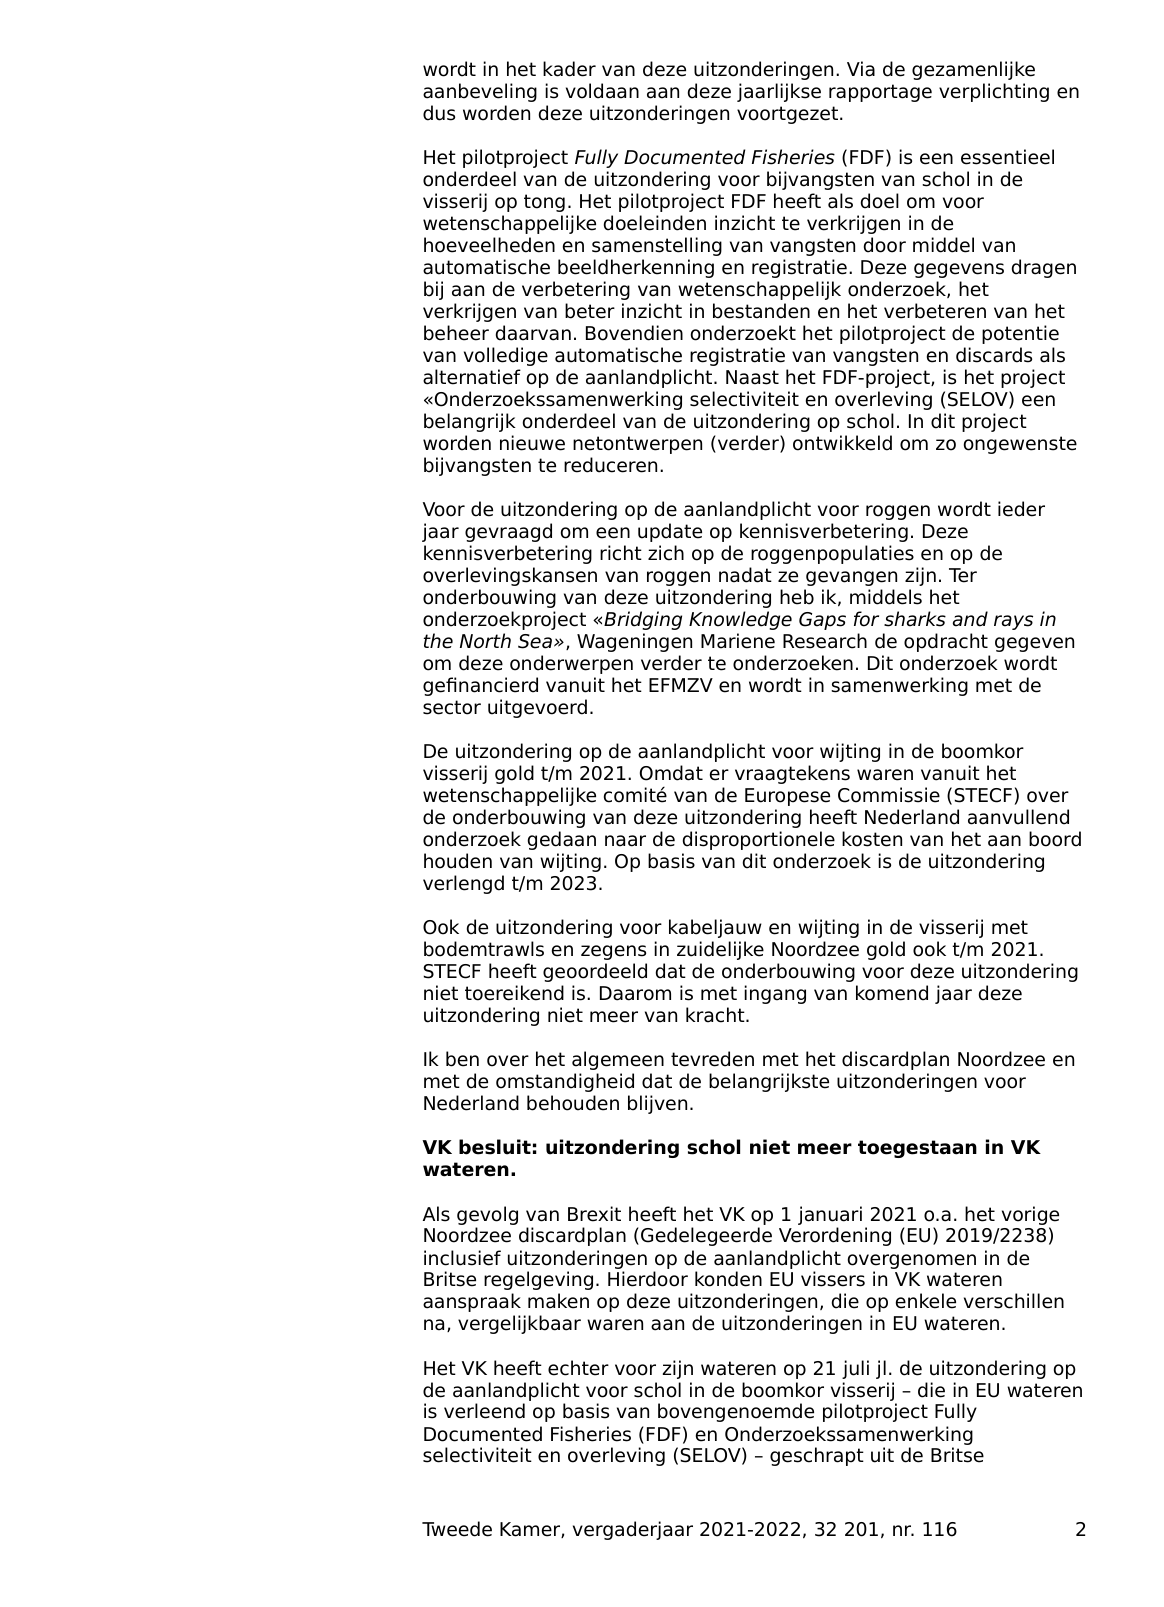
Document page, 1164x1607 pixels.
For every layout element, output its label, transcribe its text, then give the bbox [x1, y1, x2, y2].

subtitle VK besluit: uitzondering schol niet meer toegestaan in VK wateren. [422, 1137, 1087, 1181]
text Als gevolg van Brexit heeft het VK op 1 januari 2021 o.a. het vorige Noordzee discardplan (Gedelegeerde Verordening (EU) 2019/2238) inclusief uitzonderingen op de aanlandplicht overgenomen in de Britse regelgeving. Hierdoor konden EU vissers in VK wateren aanspraak maken op deze uitzonderingen, die op enkele verschillen na, vergelijkbaar waren aan de uitzonderingen in EU wateren. [422, 1203, 1087, 1335]
text Ik ben over het algemeen tevreden met het discardplan Noordzee en met de omstandigheid dat de belangrijkste uitzonderingen voor Nederland behouden blijven. [422, 1049, 1087, 1115]
text Het VK heeft echter voor zijn wateren op 21 juli jl. de uitzondering op de aanlandplicht voor schol in de boomkor visserij – die in EU wateren is verleend op basis van bovengenoemde pilotproject Fully Documented Fisheries (FDF) en Onderzoekssamenwerking selectiviteit en overleving (SELOV) – geschrapt uit de Britse [422, 1357, 1087, 1467]
text De uitzondering op de aanlandplicht voor wijting in de boomkor visserij gold t/m 2021. Omdat er vraagtekens waren vanuit het wetenschappelijke comité van de Europese Commissie (STECF) over de onderbouwing van deze uitzondering heeft Nederland aanvullend onderzoek gedaan naar de disproportionele kosten van het aan boord houden van wijting. Op basis van dit onderzoek is de uitzondering verlengd t/m 2023. [422, 741, 1087, 895]
text wordt in het kader van deze uitzonderingen. Via de gezamenlijke aanbeveling is voldaan aan deze jaarlijkse rapportage verplichting en dus worden deze uitzonderingen voortgezet. [422, 59, 1087, 125]
text Voor de uitzondering op de aanlandplicht voor roggen wordt ieder jaar gevraagd om een update op kennisverbetering. Deze kennisverbetering richt zich op de roggenpopulaties en op de overlevingskansen van roggen nadat ze gevangen zijn. Ter onderbouwing van deze uitzondering heb ik, middels het onderzoekproject «Bridging Knowledge Gaps for sharks and rays in the North Sea», Wageningen Mariene Research de opdracht gegeven om deze onderwerpen verder te onderzoeken. Dit onderzoek wordt gefinancierd vanuit het EFMZV en wordt in samenwerking met de sector uitgevoerd. [422, 499, 1087, 719]
text Ook de uitzondering voor kabeljauw en wijting in de visserij met bodemtrawls en zegens in zuidelijke Noordzee gold ook t/m 2021. STECF heeft geoordeeld dat de onderbouwing voor deze uitzondering niet toereikend is. Daarom is met ingang van komend jaar deze uitzondering niet meer van kracht. [422, 917, 1087, 1027]
text Het pilotproject Fully Documented Fisheries (FDF) is een essentieel onderdeel van de uitzondering voor bijvangsten van schol in de visserij op tong. Het pilotproject FDF heeft als doel om voor wetenschappelijke doeleinden inzicht te verkrijgen in de hoeveelheden en samenstelling van vangsten door middel van automatische beeldherkenning en registratie. Deze gegevens dragen bij aan de verbetering van wetenschappelijk onderzoek, het verkrijgen van beter inzicht in bestanden en het verbeteren van het beheer daarvan. Bovendien onderzoekt het pilotproject de potentie van volledige automatische registratie van vangsten en discards als alternatief op de aanlandplicht. Naast het FDF-project, is het project «Onderzoekssamenwerking selectiviteit en overleving (SELOV) een belangrijk onderdeel van de uitzondering op schol. In dit project worden nieuwe netontwerpen (verder) ontwikkeld om zo ongewenste bijvangsten te reduceren. [422, 147, 1087, 477]
